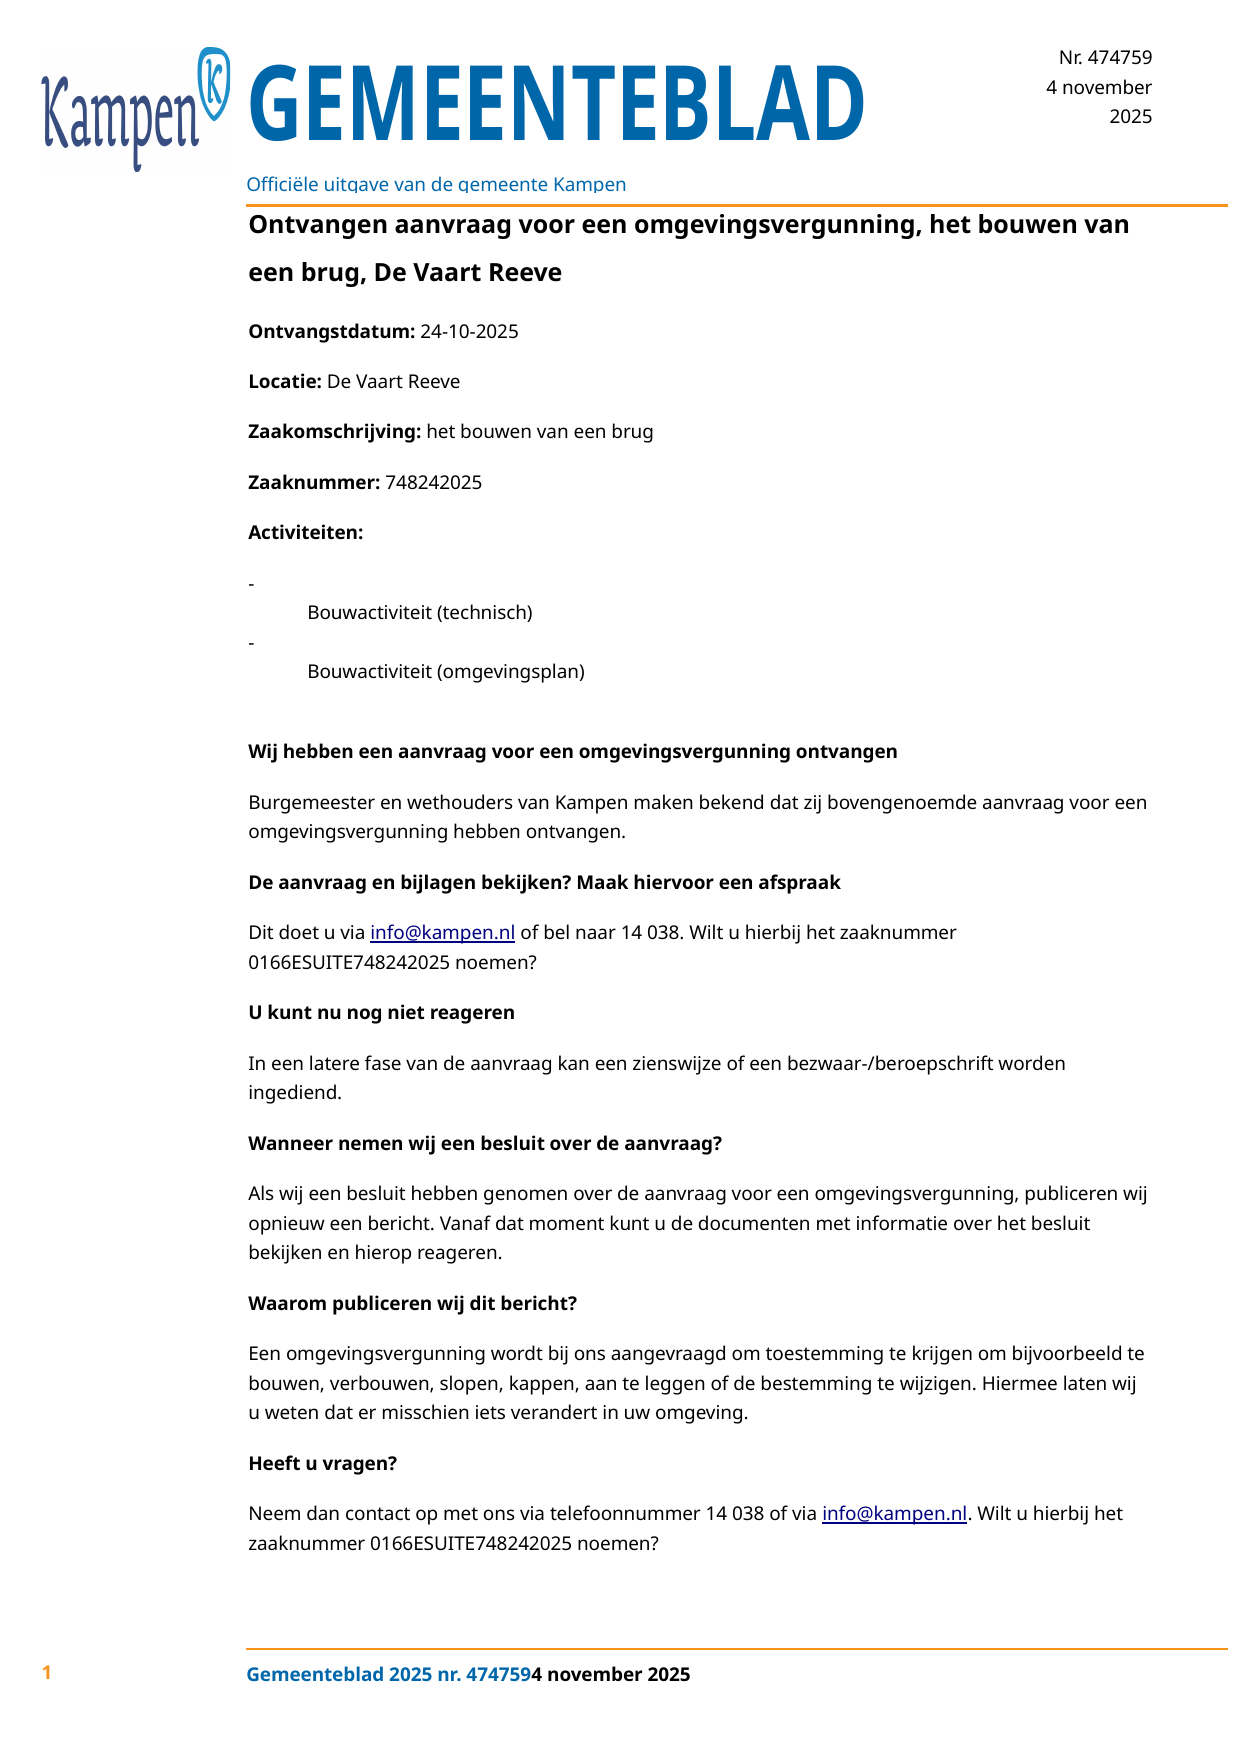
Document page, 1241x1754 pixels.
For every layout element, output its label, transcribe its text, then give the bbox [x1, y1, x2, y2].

text Dit doet u via info@kampen.nl of bel naar 14 038. Wilt u hierbij het zaaknummer 0166ESUITE748242025 noemen? [248, 919, 1152, 975]
text Een omgevingsvergunning wordt bij ons aangevraagd om toestemming te krijgen om bijvoorbeeld te bouwen, verbouwen, slopen, kappen, aan te leggen of de bestemming te wijzigen. Hiermee laten wij u weten dat er misschien iets verandert in uw omgeving. [248, 1340, 1152, 1425]
text Neem dan contact op met ons via telefoonnummer 14 038 of via info@kampen.nl. Wilt u hierbij het zaaknummer 0166ESUITE748242025 noemen? [248, 1500, 1152, 1556]
text Ontvangen aanvraag voor een omgevingsvergunning, het bouwen van een brug, De Vaart Reeve [248, 207, 1152, 288]
text Activiteiten: [248, 519, 1152, 545]
text Heeft u vragen? [248, 1450, 1152, 1476]
text Wij hebben een aanvraag voor een omgevingsvergunning ontvangen [248, 739, 1152, 764]
text In een latere fase van de aanvraag kan een zienswijze of een bezwaar-/beroepschrift worden ingediend. [248, 1050, 1152, 1105]
text Als wij een besluit hebben genomen over de aanvraag voor een omgevingsvergunning, publiceren wij opnieuw een bericht. Vanaf dat moment kunt u de documenten met informatie over het besluit bekijken en hierop reageren. [248, 1180, 1152, 1265]
text Waarom publiceren wij dit bericht? [248, 1290, 1152, 1316]
list Bouwactiviteit (technisch) [248, 599, 1152, 625]
text U kunt nu nog niet reageren [248, 999, 1152, 1025]
text De aanvraag en bijlagen bekijken? Maak hiervoor een afspraak [248, 869, 1152, 895]
list Bouwactiviteit (omgevingsplan) [248, 659, 1152, 684]
picture [41, 47, 231, 172]
text Ontvangstdatum: 24-10-2025 [248, 318, 1152, 344]
text Zaaknummer: 748242025 [248, 469, 1152, 495]
text Locatie: De Vaart Reeve [248, 368, 1152, 394]
text Zaakomschrijving: het bouwen van een brug [248, 419, 1152, 444]
text Wanneer nemen wij een besluit over de aanvraag? [248, 1130, 1152, 1156]
text Burgemeester en wethouders van Kampen maken bekend dat zij bovengenoemde aanvraag voor een omgevingsvergunning hebben ontvangen. [248, 789, 1152, 844]
